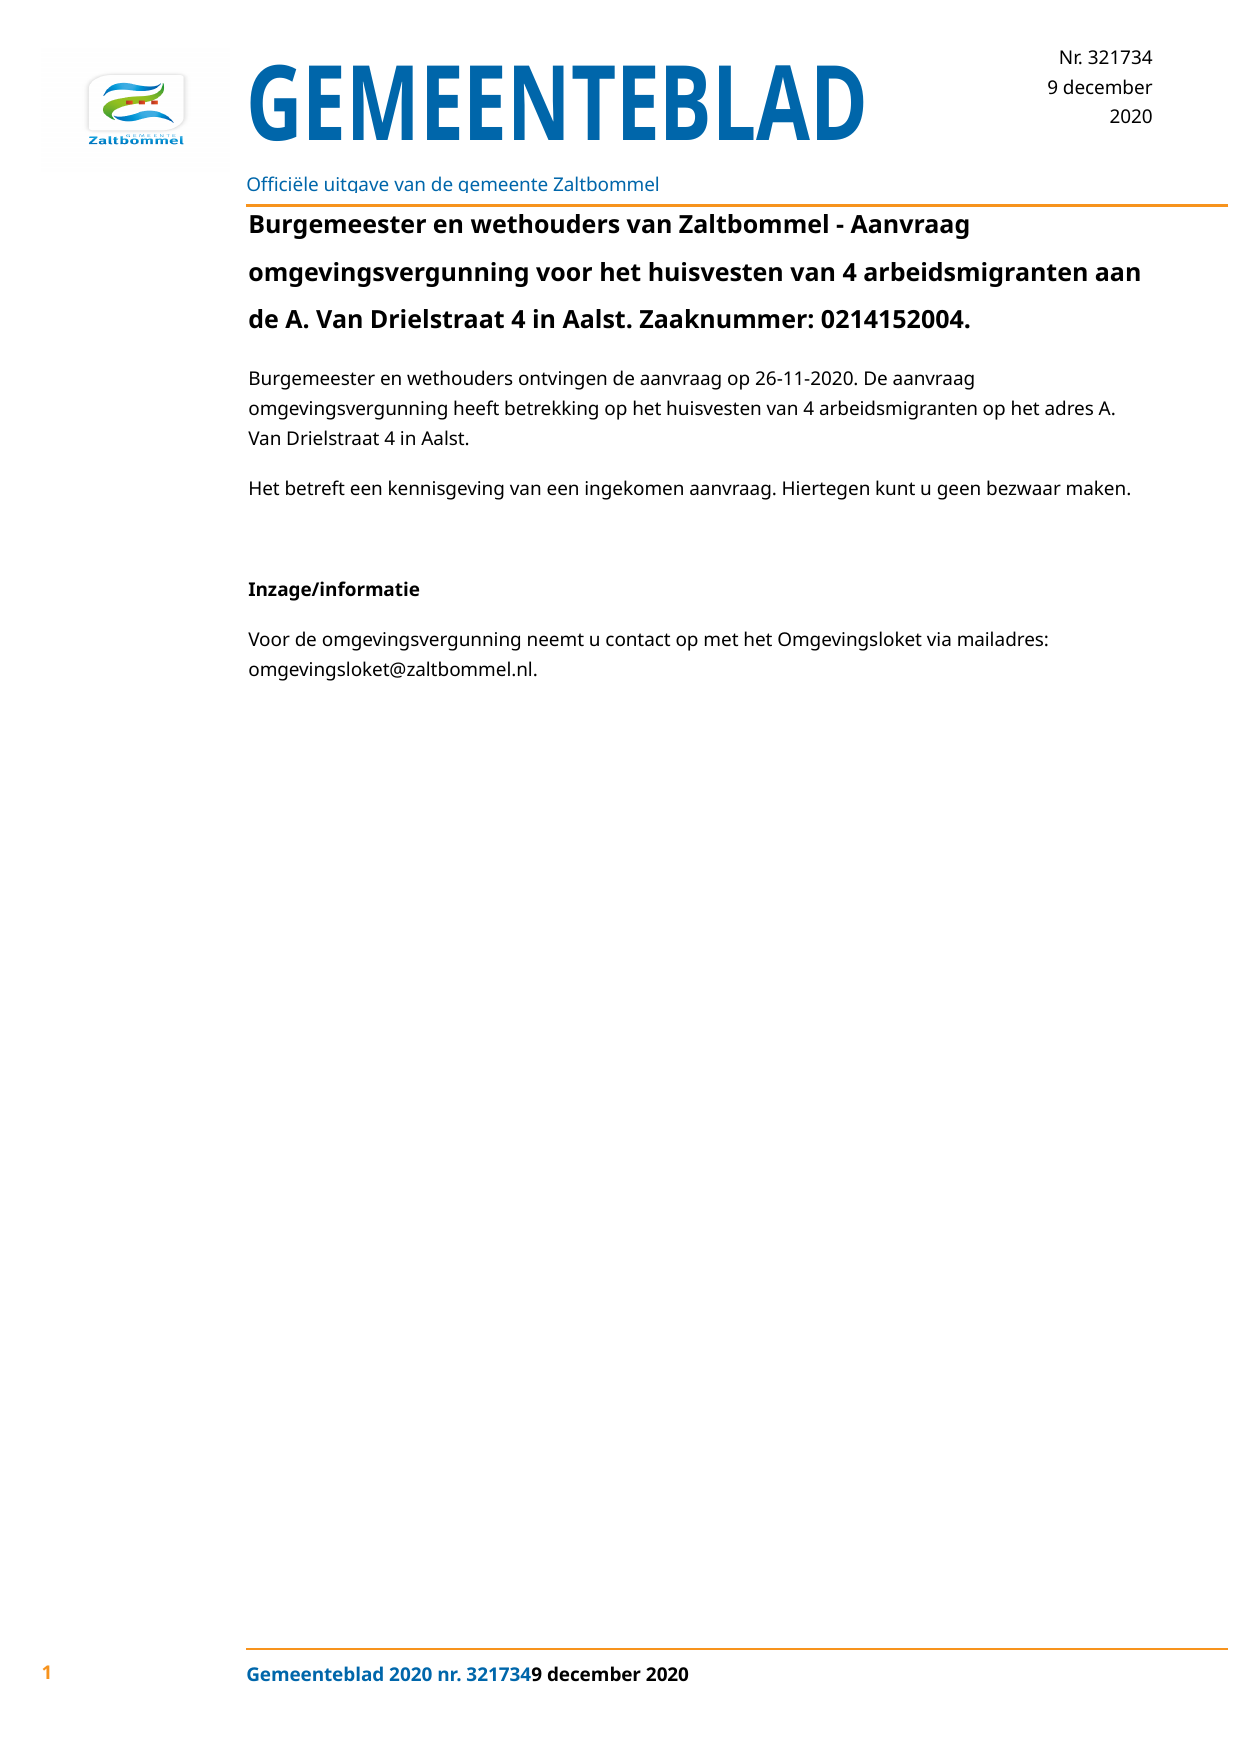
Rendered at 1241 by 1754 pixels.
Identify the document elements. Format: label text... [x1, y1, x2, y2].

text Inzage/informatie [248, 576, 1152, 602]
text Burgemeester en wethouders van Zaltbommel - Aanvraag omgevingsvergunning voor het huisvesten van 4 arbeidsmigranten aan de A. Van Drielstraat 4 in Aalst. Zaaknummer: 0214152004. [248, 207, 1152, 336]
picture [41, 47, 231, 172]
text Het betreft een kennisgeving van een ingekomen aanvraag. Hiertegen kunt u geen bezwaar maken. [248, 475, 1152, 501]
text Voor de omgevingsvergunning neemt u contact op met het Omgevingsloket via mailadres: omgevingsloket@zaltbommel.nl. [248, 626, 1152, 682]
text Burgemeester en wethouders ontvingen de aanvraag op 26-11-2020. De aanvraag omgevingsvergunning heeft betrekking op het huisvesten van 4 arbeidsmigranten op het adres A. Van Drielstraat 4 in Aalst. [248, 366, 1152, 450]
